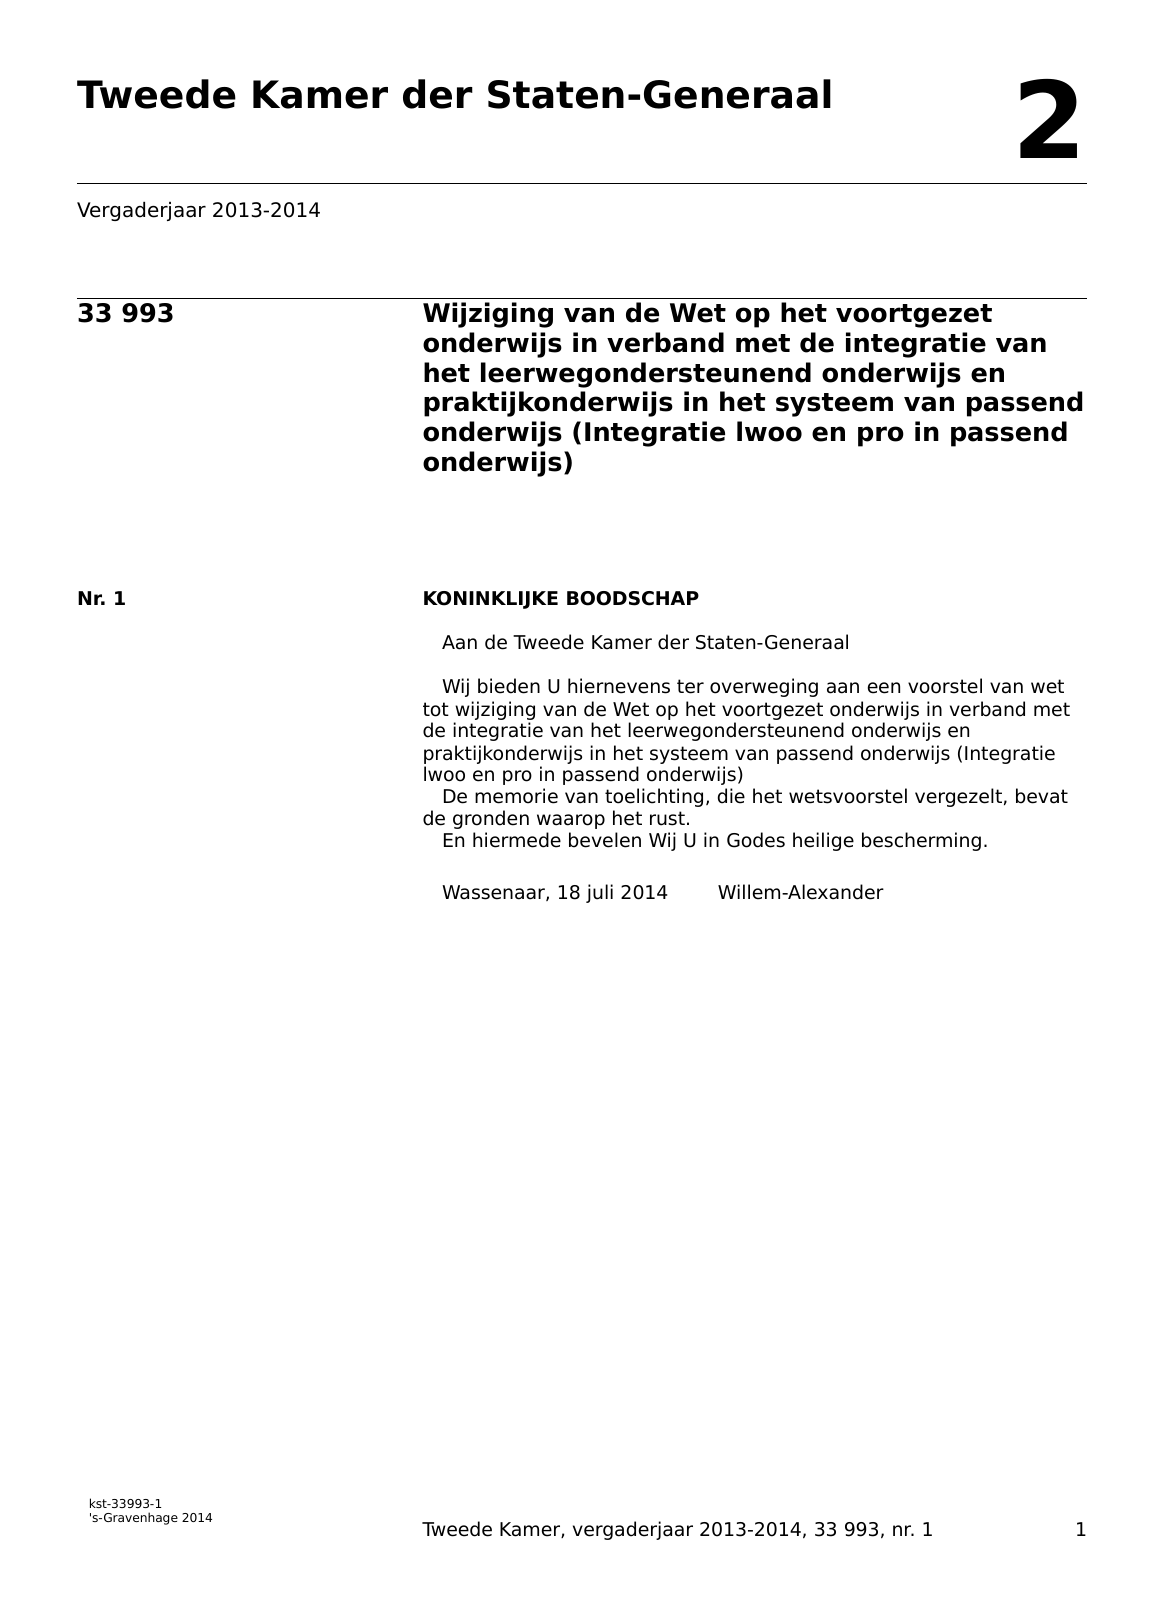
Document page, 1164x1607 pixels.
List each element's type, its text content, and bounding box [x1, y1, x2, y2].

table_cell Vergaderjaar 2013-2014 [77, 184, 1087, 298]
text Aan de Tweede Kamer der Staten-Generaal [422, 632, 1087, 654]
text kst-33993-1 [88, 1497, 323, 1511]
text En hiermede bevelen Wij U in Godes heilige bescherming. [422, 830, 1087, 852]
text 's-Gravenhage 2014 [88, 1511, 323, 1525]
table_header Tweede Kamer der Staten-Generaal [77, 59, 886, 183]
subtitle Nr. 1 KONINKLIJKE BOODSCHAP [77, 588, 1087, 610]
text Wij bieden U hiernevens ter overweging aan een voorstel van wet tot wijziging van de Wet op het voortgezet onderwijs in verband met de integratie van het leerwegondersteunend onderwijs en praktijkonderwijs in het systeem van passend onderwijs (Integratie lwoo en pro in passend onderwijs) [422, 676, 1087, 786]
subtitle 33 993 Wijziging van de Wet op het voortgezet onderwijs in verband met de integratie van het leerwegondersteunend onderwijs en praktijkonderwijs in het systeem van passend onderwijs (Integratie lwoo en pro in passend onderwijs) [77, 299, 1087, 477]
text De memorie van toelichting, die het wetsvoorstel vergezelt, bevat de gronden waarop het rust. [422, 786, 1087, 830]
table_header 2 [886, 59, 1087, 183]
text Wassenaar, 18 juli 2014 Willem-Alexander [422, 882, 1087, 904]
